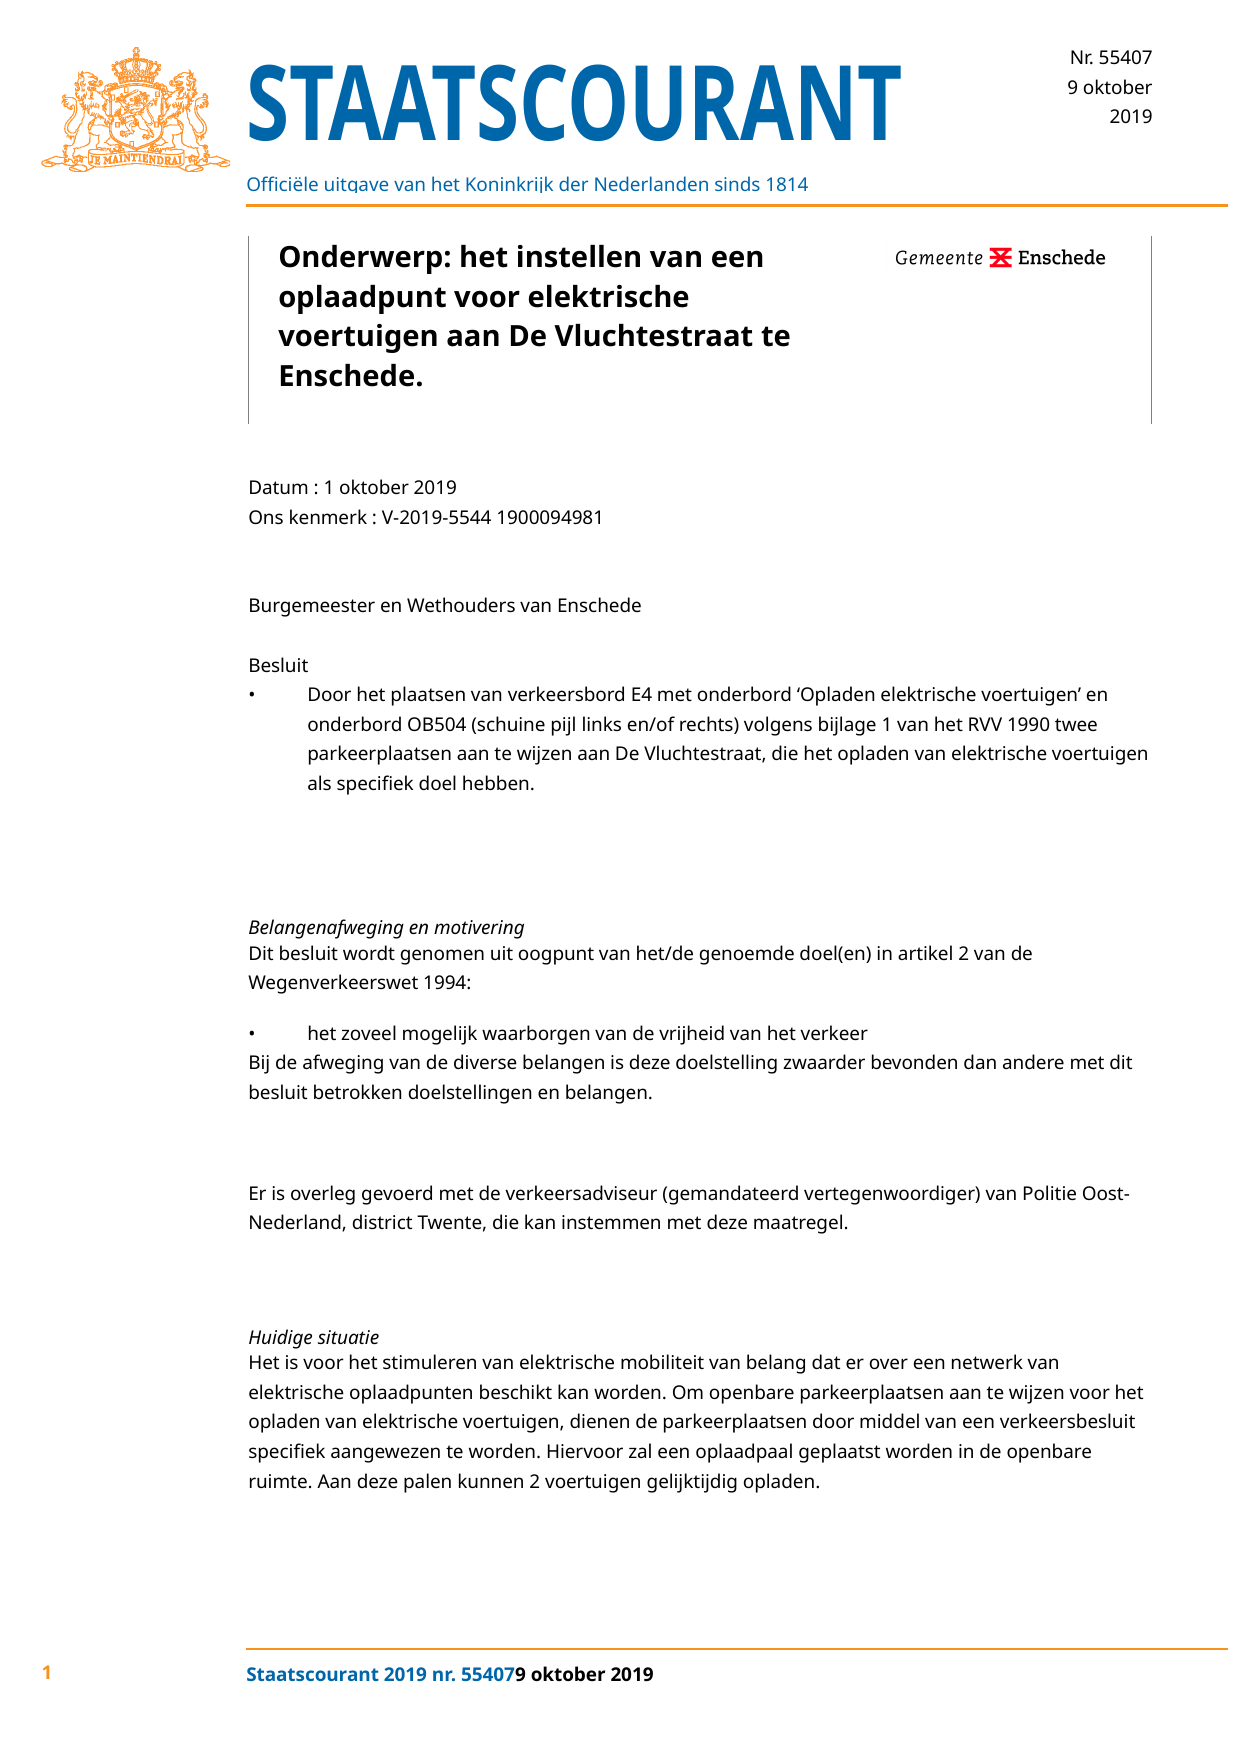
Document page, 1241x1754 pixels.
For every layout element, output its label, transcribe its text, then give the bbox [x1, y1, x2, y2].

text Bij de afweging van de diverse belangen is deze doelstelling zwaarder bevonden dan andere met dit besluit betrokken doelstellingen en belangen. [248, 1049, 1152, 1105]
text Het is voor het stimuleren van elektrische mobiliteit van belang dat er over een netwerk van elektrische oplaadpunten beschikt kan worden. Om openbare parkeerplaatsen aan te wijzen voor het opladen van elektrische voertuigen, dienen de parkeerplaatsen door middel van een verkeersbesluit specifiek aangewezen te worden. Hiervoor zal een oplaadpaal geplaatst worden in de openbare ruimte. Aan deze palen kunnen 2 voertuigen gelijktijdig opladen. [248, 1349, 1152, 1494]
text Besluit [248, 652, 1152, 678]
text Huidige situatie [248, 1324, 1152, 1349]
text Dit besluit wordt genomen uit oogpunt van het/de genoemde doel(en) in artikel 2 van de Wegenverkeerswet 1994: [248, 940, 1152, 995]
table_header Onderwerp: het instellen van een oplaadpunt voor elektrische voertuigen aan De Vluchtestraat te Enschede. [249, 236, 850, 424]
list het zoveel mogelijk waarborgen van de vrijheid van het verkeer [248, 1020, 1152, 1046]
text Ons kenmerk : V-2019-5544 1900094981 [248, 504, 1152, 530]
text Datum : 1 oktober 2019 [248, 474, 1152, 500]
text Er is overleg gevoerd met de verkeersadviseur (gemandateerd vertegenwoordiger) van Politie Oost-Nederland, district Twente, die kan instemmen met deze maatregel. [248, 1180, 1152, 1235]
text Burgemeester en Wethouders van Enschede [248, 593, 1152, 618]
text Belangenafweging en motivering [248, 914, 1152, 940]
table_header [850, 236, 1151, 424]
list Door het plaatsen van verkeersbord E4 met onderbord ‘Opladen elektrische voertuigen’ en onderbord OB504 (schuine pijl links en/of rechts) volgens bijlage 1 van het RVV 1990 twee parkeerplaatsen aan te wijzen aan De Vluchtestraat, die het opladen van elektrische voertuigen als specifiek doel hebben. [248, 681, 1152, 796]
picture [882, 236, 1119, 279]
picture [41, 47, 231, 172]
